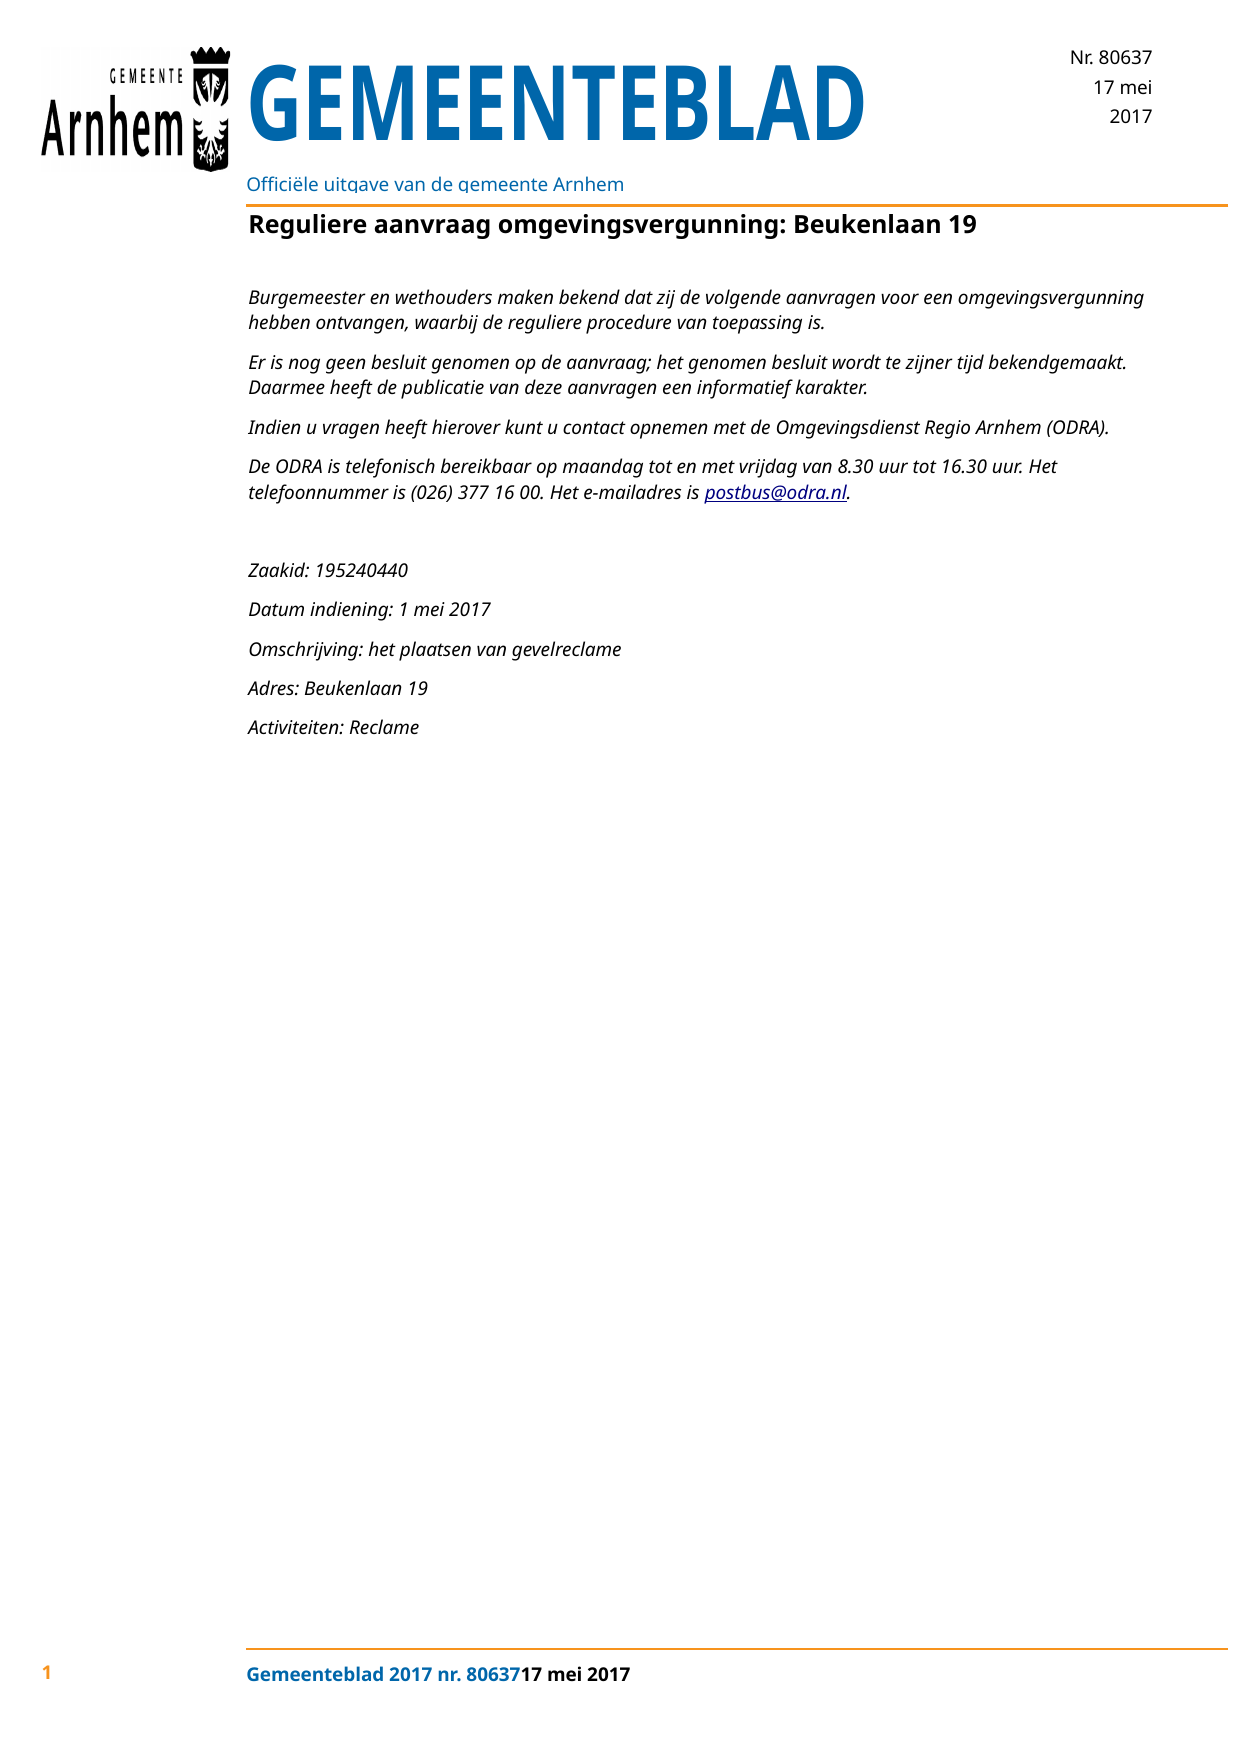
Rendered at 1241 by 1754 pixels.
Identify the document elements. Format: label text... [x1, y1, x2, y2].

text Omschrijving: het plaatsen van gevelreclame [248, 636, 1152, 662]
text Indien u vragen heeft hierover kunt u contact opnemen met de Omgevingsdienst Regio Arnhem (ODRA). [248, 414, 1152, 439]
text Adres: Beukenlaan 19 [248, 675, 1152, 701]
text Burgemeester en wethouders maken bekend dat zij de volgende aanvragen voor een omgevingsvergunning hebben ontvangen, waarbij de reguliere procedure van toepassing is. [248, 284, 1152, 335]
text De ODRA is telefonisch bereikbaar op maandag tot en met vrijdag van 8.30 uur tot 16.30 uur. Het telefoonnummer is (026) 377 16 00. Het e-mailadres is postbus@odra.nl. [248, 453, 1152, 504]
text Datum indiening: 1 mei 2017 [248, 597, 1152, 622]
text Activiteiten: Reclame [248, 714, 1152, 740]
text Er is nog geen besluit genomen op de aanvraag; het genomen besluit wordt te zijner tijd bekendgemaakt. Daarmee heeft de publicatie van deze aanvragen een informatief karakter. [248, 349, 1152, 400]
text Zaakid: 195240440 [248, 557, 1152, 583]
picture [41, 47, 231, 172]
text Reguliere aanvraag omgevingsvergunning: Beukenlaan 19 [248, 207, 1152, 241]
